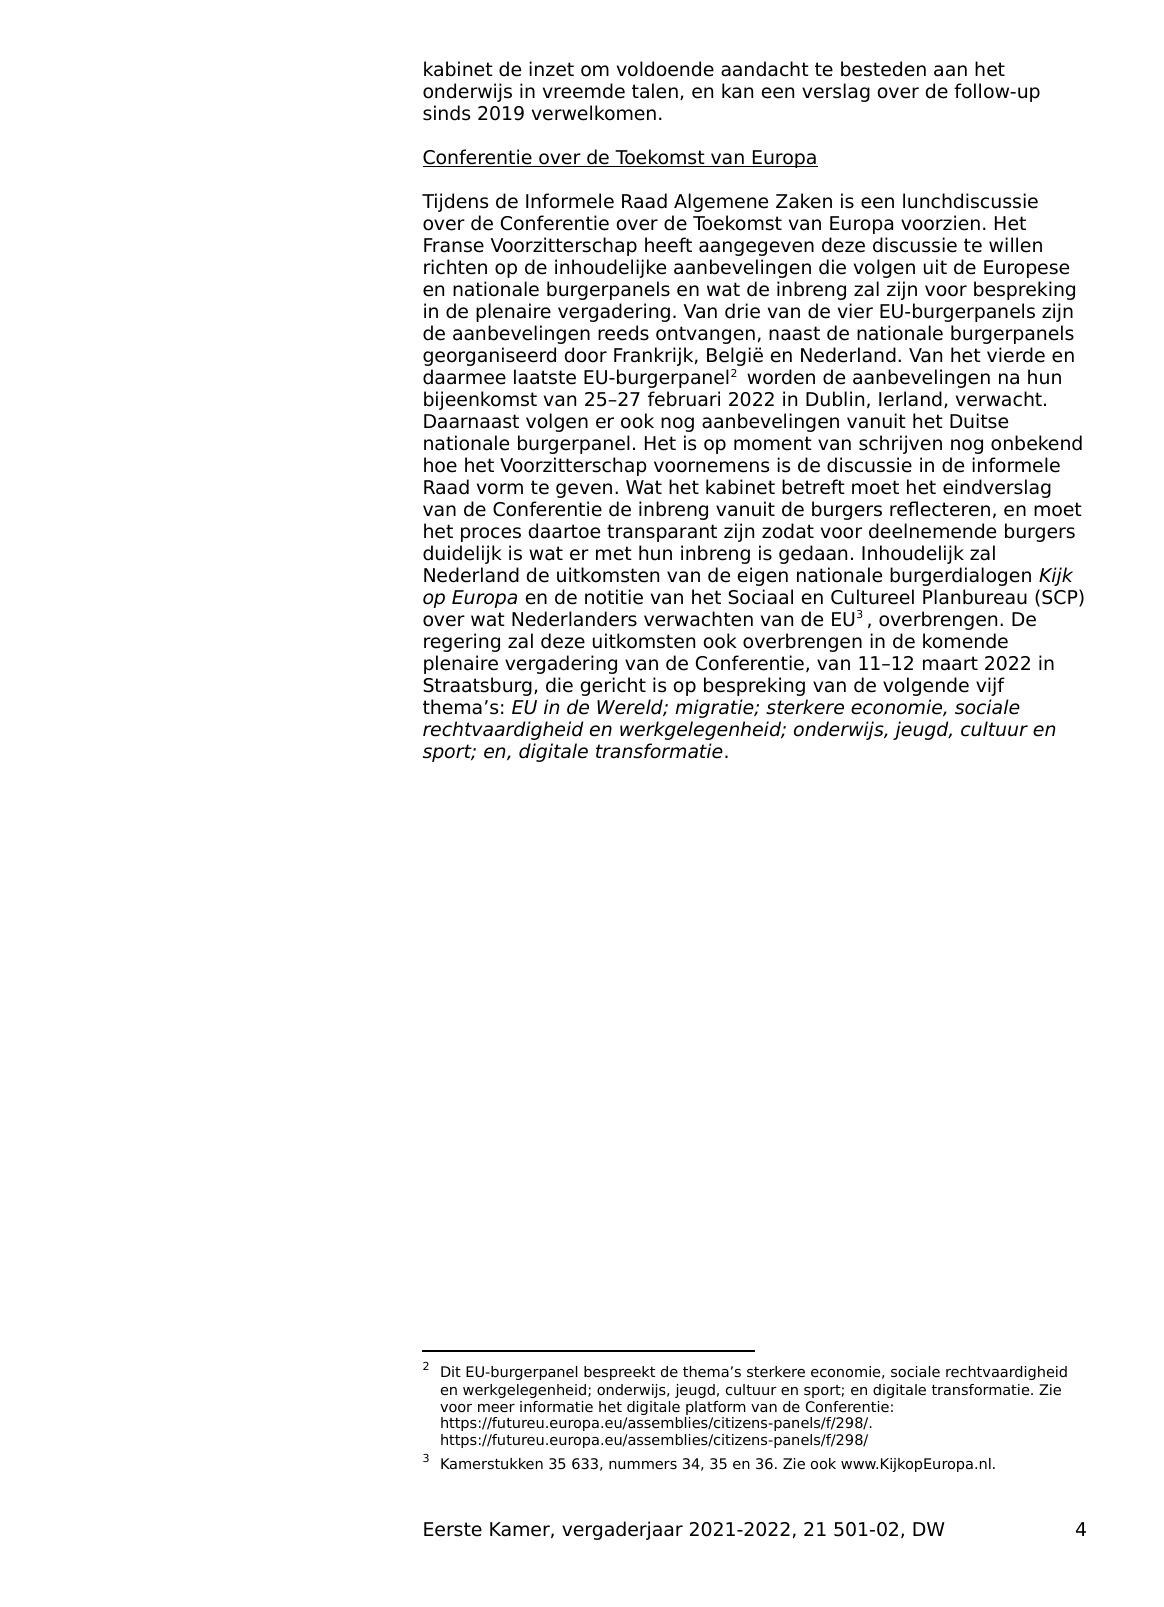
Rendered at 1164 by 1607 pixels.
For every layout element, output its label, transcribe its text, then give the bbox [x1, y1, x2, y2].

text Tijdens de Informele Raad Algemene Zaken is een lunchdiscussie over de Conferentie over de Toekomst van Europa voorzien. Het Franse Voorzitterschap heeft aangegeven deze discussie te willen richten op de inhoudelijke aanbevelingen die volgen uit de Europese en nationale burgerpanels en wat de inbreng zal zijn voor bespreking in de plenaire vergadering. Van drie van de vier EU-burgerpanels zijn de aanbevelingen reeds ontvangen, naast de nationale burgerpanels georganiseerd door Frankrijk, België en Nederland. Van het vierde en daarmee laatste EU-burgerpanel worden de aanbevelingen na hun bijeenkomst van 25–27 februari 2022 in Dublin, Ierland, verwacht. Daarnaast volgen er ook nog aanbevelingen vanuit het Duitse nationale burgerpanel. Het is op moment van schrijven nog onbekend hoe het Voorzitterschap voornemens is de discussie in de informele Raad vorm te geven. Wat het kabinet betreft moet het eindverslag van de Conferentie de inbreng vanuit de burgers reflecteren, en moet het proces daartoe transparant zijn zodat voor deelnemende burgers duidelijk is wat er met hun inbreng is gedaan. Inhoudelijk zal Nederland de uitkomsten van de eigen nationale burgerdialogen Kijk op Europa en de notitie van het Sociaal en Cultureel Planbureau (SCP) over wat Nederlanders verwachten van de EU, overbrengen. De regering zal deze uitkomsten ook overbrengen in de komende plenaire vergadering van de Conferentie, van 11–12 maart 2022 in Straatsburg, die gericht is op bespreking van de volgende vijf thema’s: EU in de Wereld; migratie; sterkere economie, sociale rechtvaardigheid en werkgelegenheid; onderwijs, jeugd, cultuur en sport; en, digitale transformatie. [422, 191, 1087, 763]
text Kamerstukken 35 633, nummers 34, 35 en 36. Zie ook www.KijkopEuropa.nl. [422, 1452, 1087, 1474]
text Dit EU-burgerpanel bespreekt de thema’s sterkere economie, sociale rechtvaardigheid en werkgelegenheid; onderwijs, jeugd, cultuur en sport; en digitale transformatie. Zie voor meer informatie het digitale platform van de Conferentie: https://futureu.europa.eu/assemblies/citizens-panels/f/298/. https://futureu.europa.eu/assemblies/citizens-panels/f/298/ [422, 1360, 1087, 1449]
subtitle Conferentie over de Toekomst van Europa [422, 147, 1087, 169]
text kabinet de inzet om voldoende aandacht te besteden aan het onderwijs in vreemde talen, en kan een verslag over de follow-up sinds 2019 verwelkomen. [422, 59, 1087, 125]
